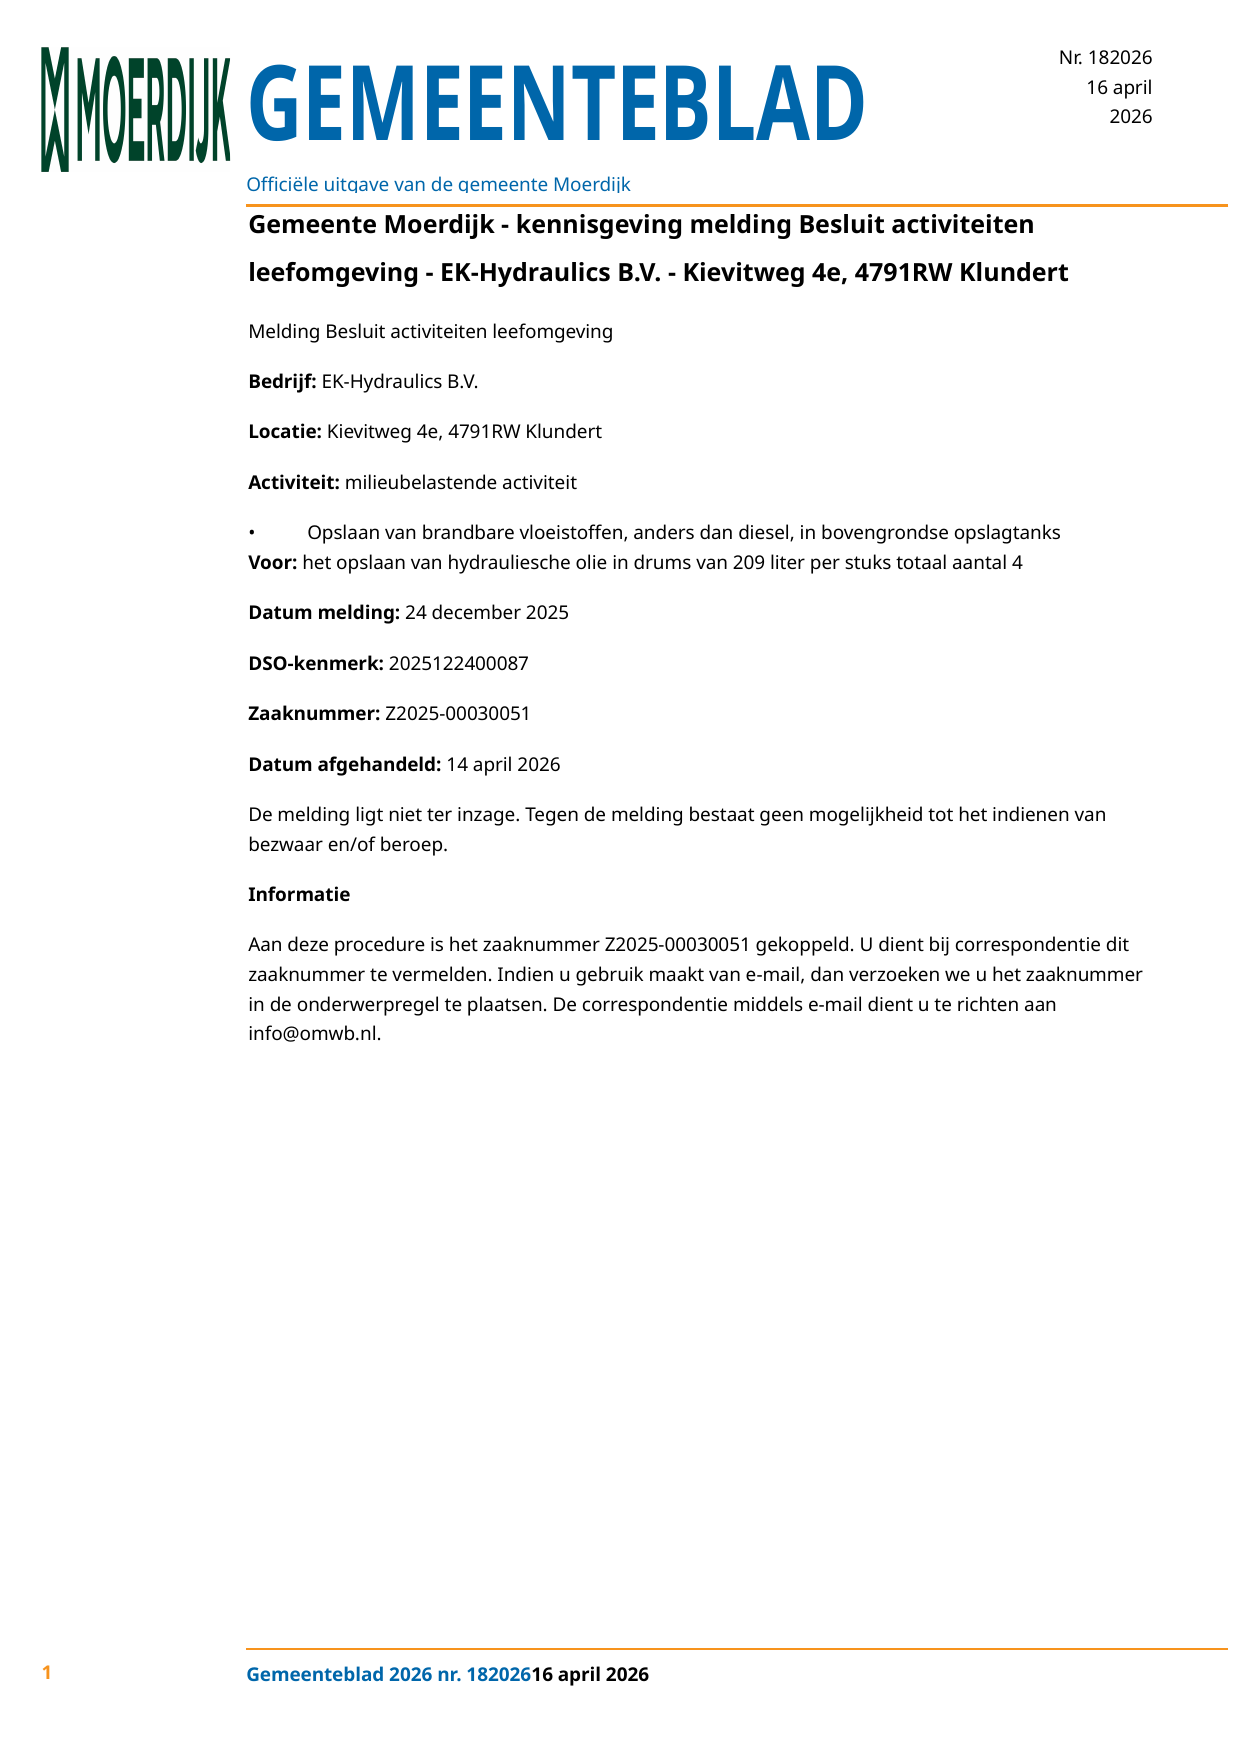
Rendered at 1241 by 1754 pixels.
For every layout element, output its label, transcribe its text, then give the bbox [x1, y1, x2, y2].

text Datum melding: 24 december 2025 [248, 599, 1152, 625]
text Gemeente Moerdijk - kennisgeving melding Besluit activiteiten leefomgeving - EK-Hydraulics B.V. - Kievitweg 4e, 4791RW Klundert [248, 207, 1152, 288]
text Activiteit: milieubelastende activiteit [248, 469, 1152, 495]
text Aan deze procedure is het zaaknummer Z2025-00030051 gekoppeld. U dient bij correspondentie dit zaaknummer te vermelden. Indien u gebruik maakt van e-mail, dan verzoeken we u het zaaknummer in de onderwerpregel te plaatsen. De correspondentie middels e-mail dient u te richten aan info@omwb.nl. [248, 932, 1152, 1046]
text Informatie [248, 881, 1152, 907]
picture [41, 47, 231, 172]
text De melding ligt niet ter inzage. Tegen de melding bestaat geen mogelijkheid tot het indienen van bezwaar en/of beroep. [248, 801, 1152, 857]
text Melding Besluit activiteiten leefomgeving [248, 318, 1152, 344]
list Opslaan van brandbare vloeistoffen, anders dan diesel, in bovengrondse opslagtanks [248, 519, 1152, 545]
text DSO-kenmerk: 2025122400087 [248, 650, 1152, 676]
text Zaaknummer: Z2025-00030051 [248, 700, 1152, 726]
text Voor: het opslaan van hydrauliesche olie in drums van 209 liter per stuks totaal aantal 4 [248, 549, 1152, 575]
text Datum afgehandeld: 14 april 2026 [248, 751, 1152, 777]
text Bedrijf: EK-Hydraulics B.V. [248, 368, 1152, 394]
text Locatie: Kievitweg 4e, 4791RW Klundert [248, 419, 1152, 444]
